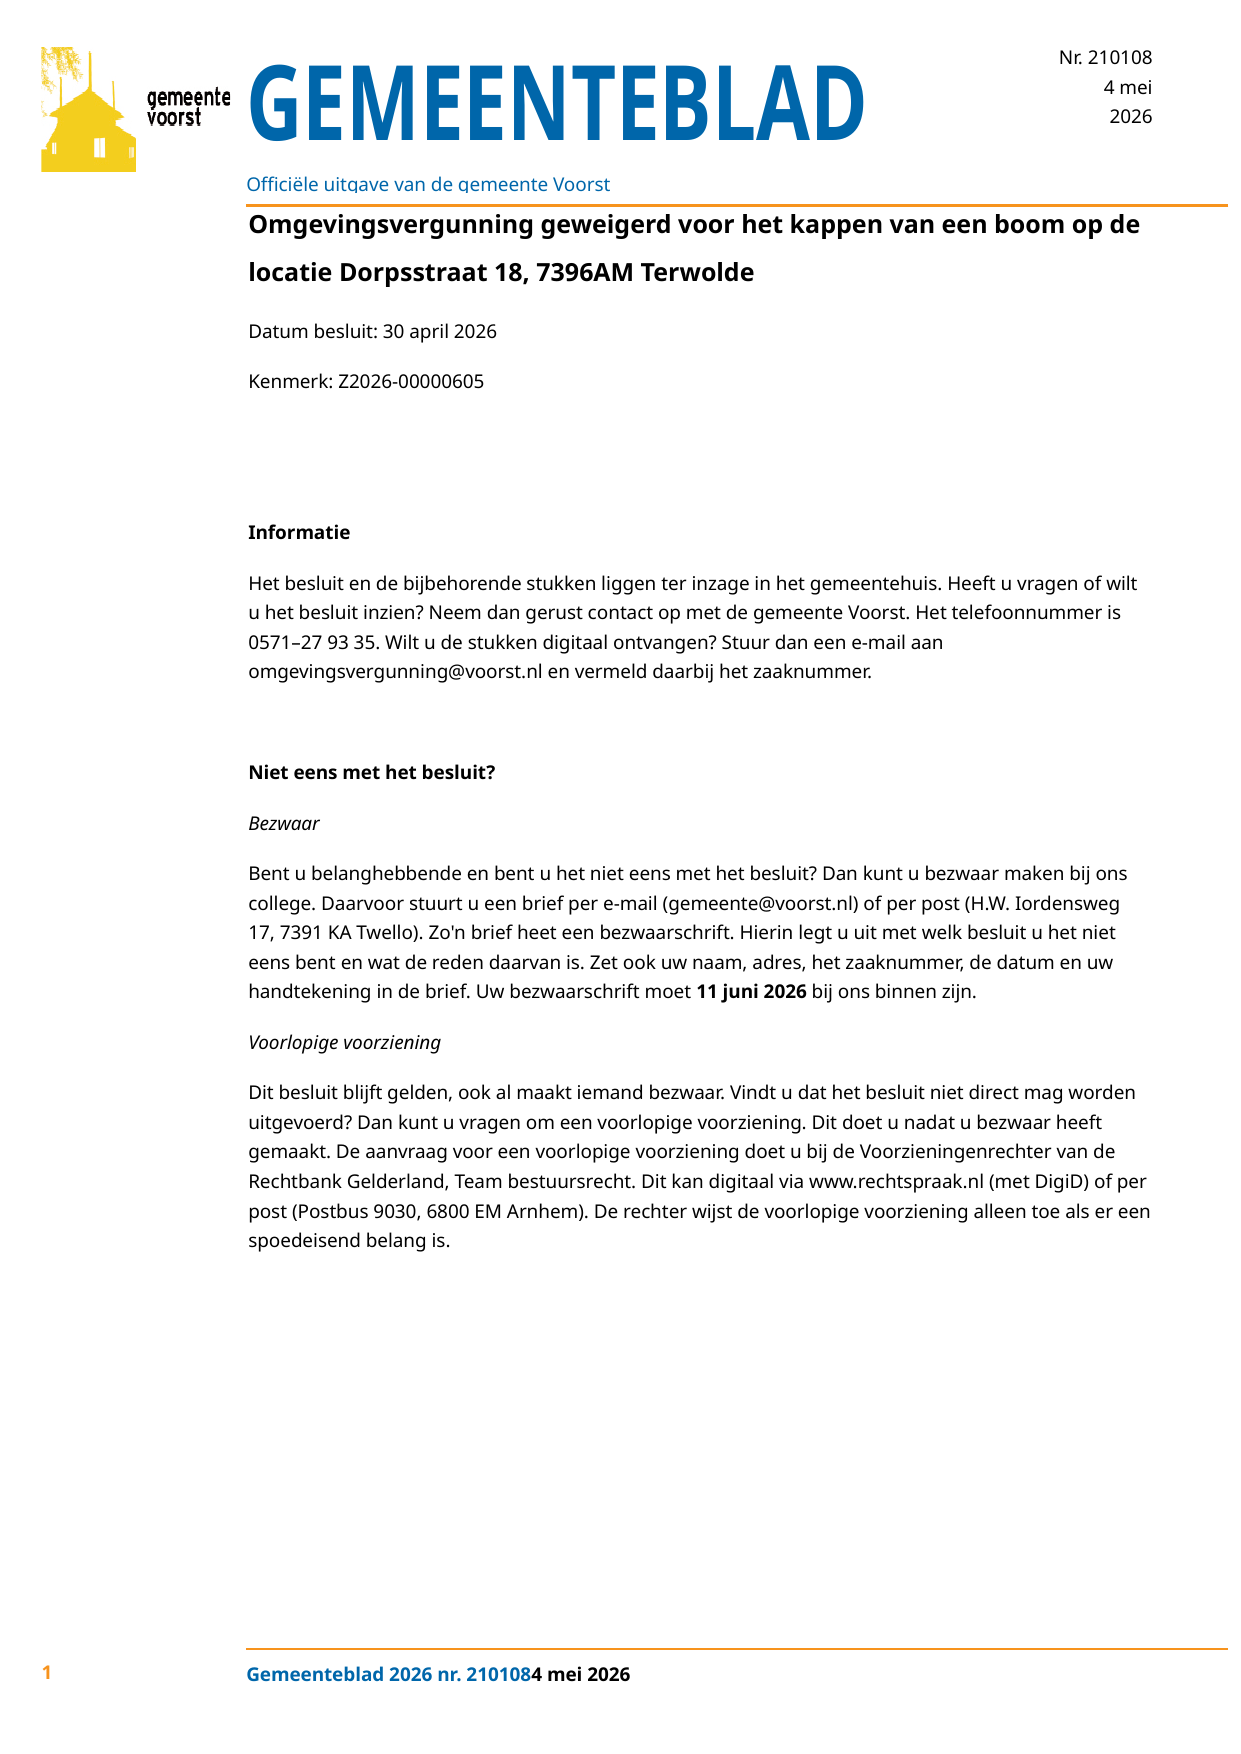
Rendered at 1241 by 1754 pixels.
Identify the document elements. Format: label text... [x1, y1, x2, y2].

text Bent u belanghebbende en bent u het niet eens met het besluit? Dan kunt u bezwaar maken bij ons college. Daarvoor stuurt u een brief per e-mail (gemeente@voorst.nl) of per post (H.W. Iordensweg 17, 7391 KA Twello). Zo'n brief heet een bezwaarschrift. Hierin legt u uit met welk besluit u het niet eens bent en wat de reden daarvan is. Zet ook uw naam, adres, het zaaknummer, de datum en uw handtekening in de brief. Uw bezwaarschrift moet 11 juni 2026 bij ons binnen zijn. [248, 860, 1152, 1004]
picture [41, 47, 231, 172]
text Bezwaar [248, 810, 1152, 836]
text Niet eens met het besluit? [248, 759, 1152, 785]
text Het besluit en de bijbehorende stukken liggen ter inzage in het gemeentehuis. Heeft u vragen of wilt u het besluit inzien? Neem dan gerust contact op met de gemeente Voorst. Het telefoonnummer is 0571–27 93 35. Wilt u de stukken digitaal ontvangen? Stuur dan een e-mail aan omgevingsvergunning@voorst.nl en vermeld daarbij het zaaknummer. [248, 570, 1152, 684]
text Omgevingsvergunning geweigerd voor het kappen van een boom op de locatie Dorpsstraat 18, 7396AM Terwolde [248, 207, 1152, 288]
text Dit besluit blijft gelden, ook al maakt iemand bezwaar. Vindt u dat het besluit niet direct mag worden uitgevoerd? Dan kunt u vragen om een voorlopige voorziening. Dit doet u nadat u bezwaar heeft gemaakt. De aanvraag voor een voorlopige voorziening doet u bij de Voorzieningenrechter van de Rechtbank Gelderland, Team bestuursrecht. Dit kan digitaal via www.rechtspraak.nl (met DigiD) of per post (Postbus 9030, 6800 EM Arnhem). De rechter wijst de voorlopige voorziening alleen toe als er een spoedeisend belang is. [248, 1079, 1152, 1253]
text Kenmerk: Z2026-00000605 [248, 368, 1152, 394]
text Informatie [248, 519, 1152, 545]
text Voorlopige voorziening [248, 1029, 1152, 1055]
text Datum besluit: 30 april 2026 [248, 318, 1152, 344]
